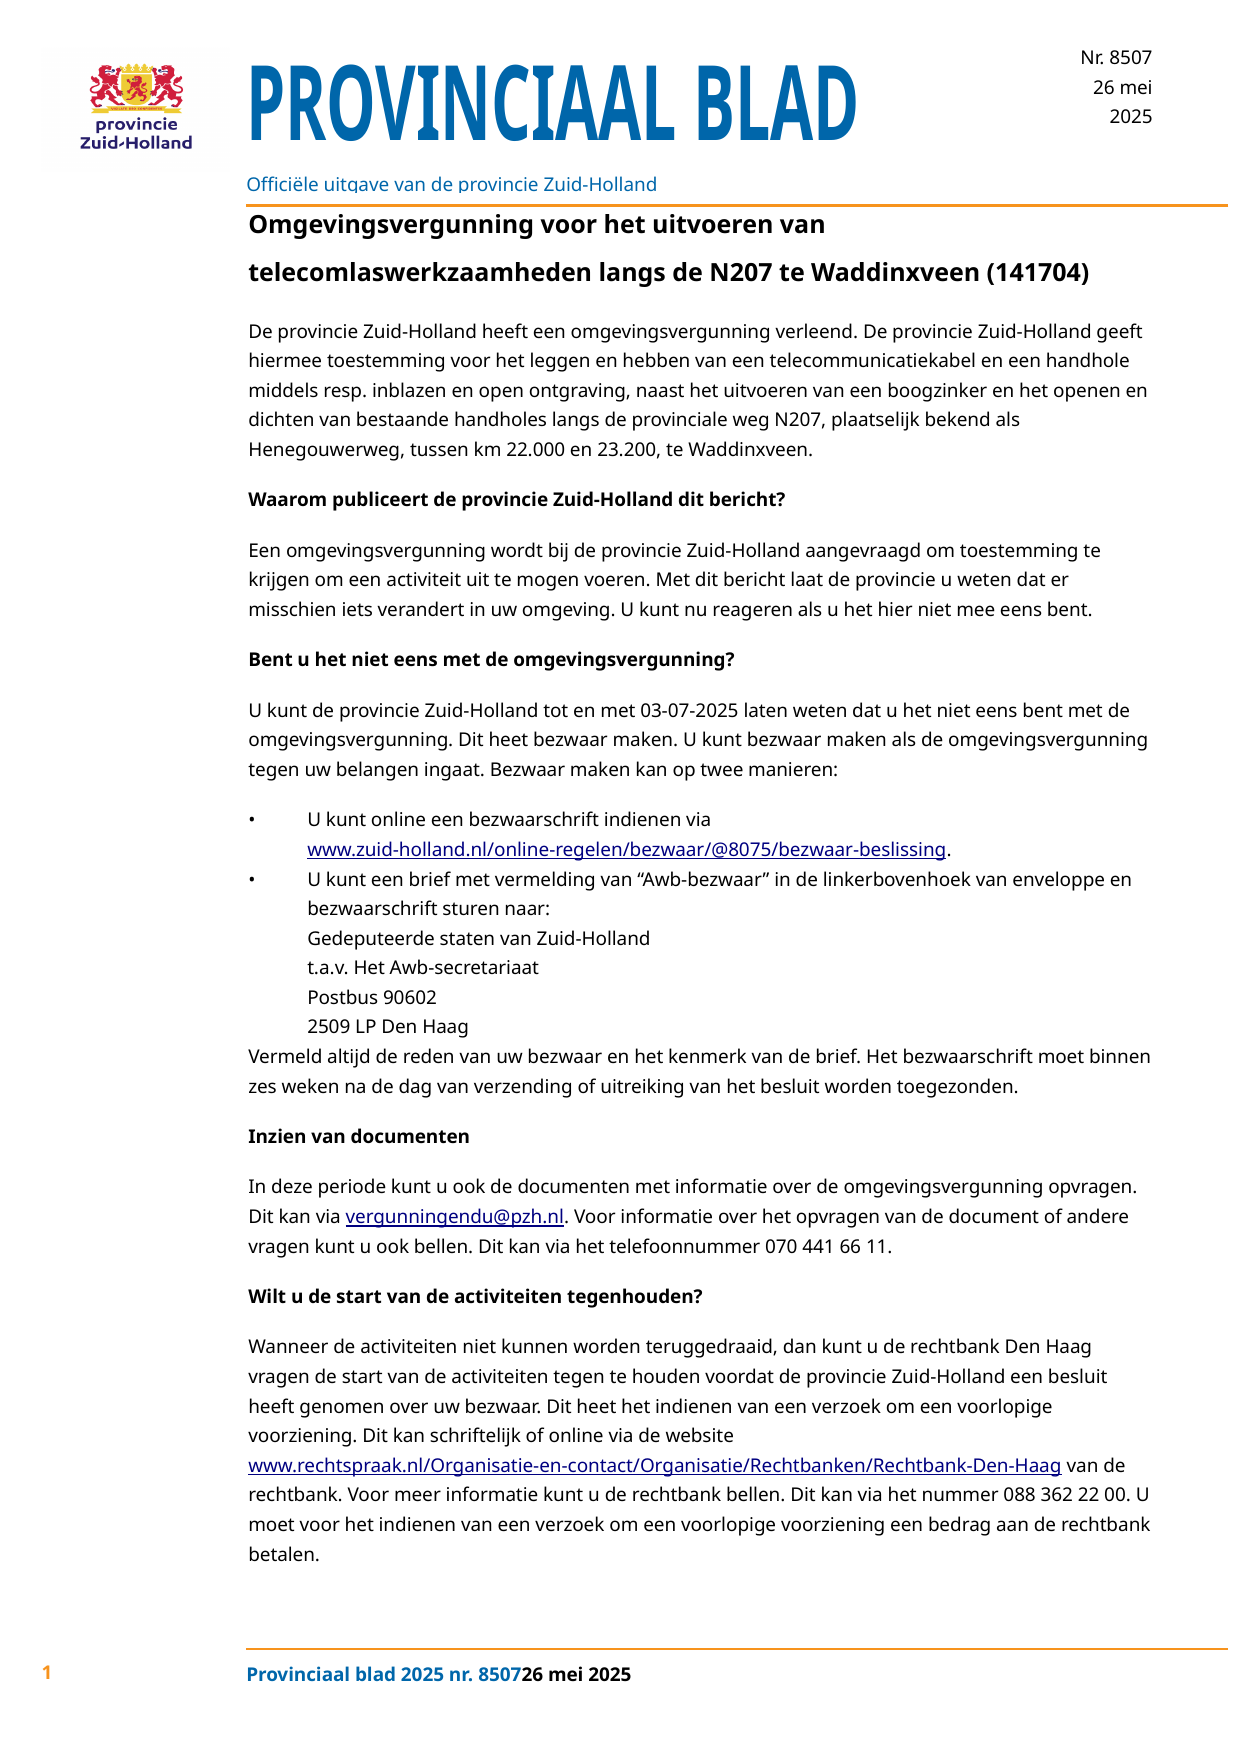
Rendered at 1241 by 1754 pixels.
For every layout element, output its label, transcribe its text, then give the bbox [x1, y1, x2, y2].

text Vermeld altijd de reden van uw bezwaar en het kenmerk van de brief. Het bezwaarschrift moet binnen zes weken na de dag van verzending of uitreiking van het besluit worden toegezonden. [248, 1043, 1152, 1099]
text Wilt u de start van de activiteiten tegenhouden? [248, 1283, 1152, 1309]
text Waarom publiceert de provincie Zuid-Holland dit bericht? [248, 487, 1152, 512]
list Gedeputeerde staten van Zuid-Holland [248, 925, 1152, 951]
list Postbus 90602 [248, 984, 1152, 1010]
text Wanneer de activiteiten niet kunnen worden teruggedraaid, dan kunt u de rechtbank Den Haag vragen de start van de activiteiten tegen te houden voordat de provincie Zuid-Holland een besluit heeft genomen over uw bezwaar. Dit heet het indienen van een verzoek om een voorlopige voorziening. Dit kan schriftelijk of online via de website www.rechtspraak.nl/Organisatie-en-contact/Organisatie/Rechtbanken/Rechtbank-Den-Haag van de rechtbank. Voor meer informatie kunt u de rechtbank bellen. Dit kan via het nummer 088 362 22 00. U moet voor het indienen van een verzoek om een voorlopige voorziening een bedrag aan de rechtbank betalen. [248, 1334, 1152, 1567]
text Omgevingsvergunning voor het uitvoeren van telecomlaswerkzaamheden langs de N207 te Waddinxveen (141704) [248, 207, 1152, 288]
list U kunt online een bezwaarschrift indienen via www.zuid-holland.nl/online-regelen/bezwaar/@8075/bezwaar-beslissing. [248, 807, 1152, 862]
text In deze periode kunt u ook de documenten met informatie over de omgevingsvergunning opvragen. Dit kan via vergunningendu@pzh.nl. Voor informatie over het opvragen van de document of andere vragen kunt u ook bellen. Dit kan via het telefoonnummer 070 441 66 11. [248, 1174, 1152, 1259]
list U kunt een brief met vermelding van “Awb-bezwaar” in de linkerbovenhoek van enveloppe en bezwaarschrift sturen naar: [248, 866, 1152, 921]
text U kunt de provincie Zuid-Holland tot en met 03-07-2025 laten weten dat u het niet eens bent met de omgevingsvergunning. Dit heet bezwaar maken. U kunt bezwaar maken als de omgevingsvergunning tegen uw belangen ingaat. Bezwaar maken kan op twee manieren: [248, 697, 1152, 782]
picture [41, 47, 231, 172]
text Bent u het niet eens met de omgevingsvergunning? [248, 647, 1152, 672]
text Een omgevingsvergunning wordt bij de provincie Zuid-Holland aangevraagd om toestemming te krijgen om een activiteit uit te mogen voeren. Met dit bericht laat de provincie u weten dat er misschien iets verandert in uw omgeving. U kunt nu reageren als u het hier niet mee eens bent. [248, 537, 1152, 622]
text De provincie Zuid-Holland heeft een omgevingsvergunning verleend. De provincie Zuid-Holland geeft hiermee toestemming voor het leggen en hebben van een telecommunicatiekabel en een handhole middels resp. inblazen en open ontgraving, naast het uitvoeren van een boogzinker en het openen en dichten van bestaande handholes langs de provinciale weg N207, plaatselijk bekend als Henegouwerweg, tussen km 22.000 en 23.200, te Waddinxveen. [248, 318, 1152, 462]
text Inzien van documenten [248, 1123, 1152, 1149]
list 2509 LP Den Haag [248, 1014, 1152, 1039]
list t.a.v. Het Awb-secretariaat [248, 954, 1152, 980]
